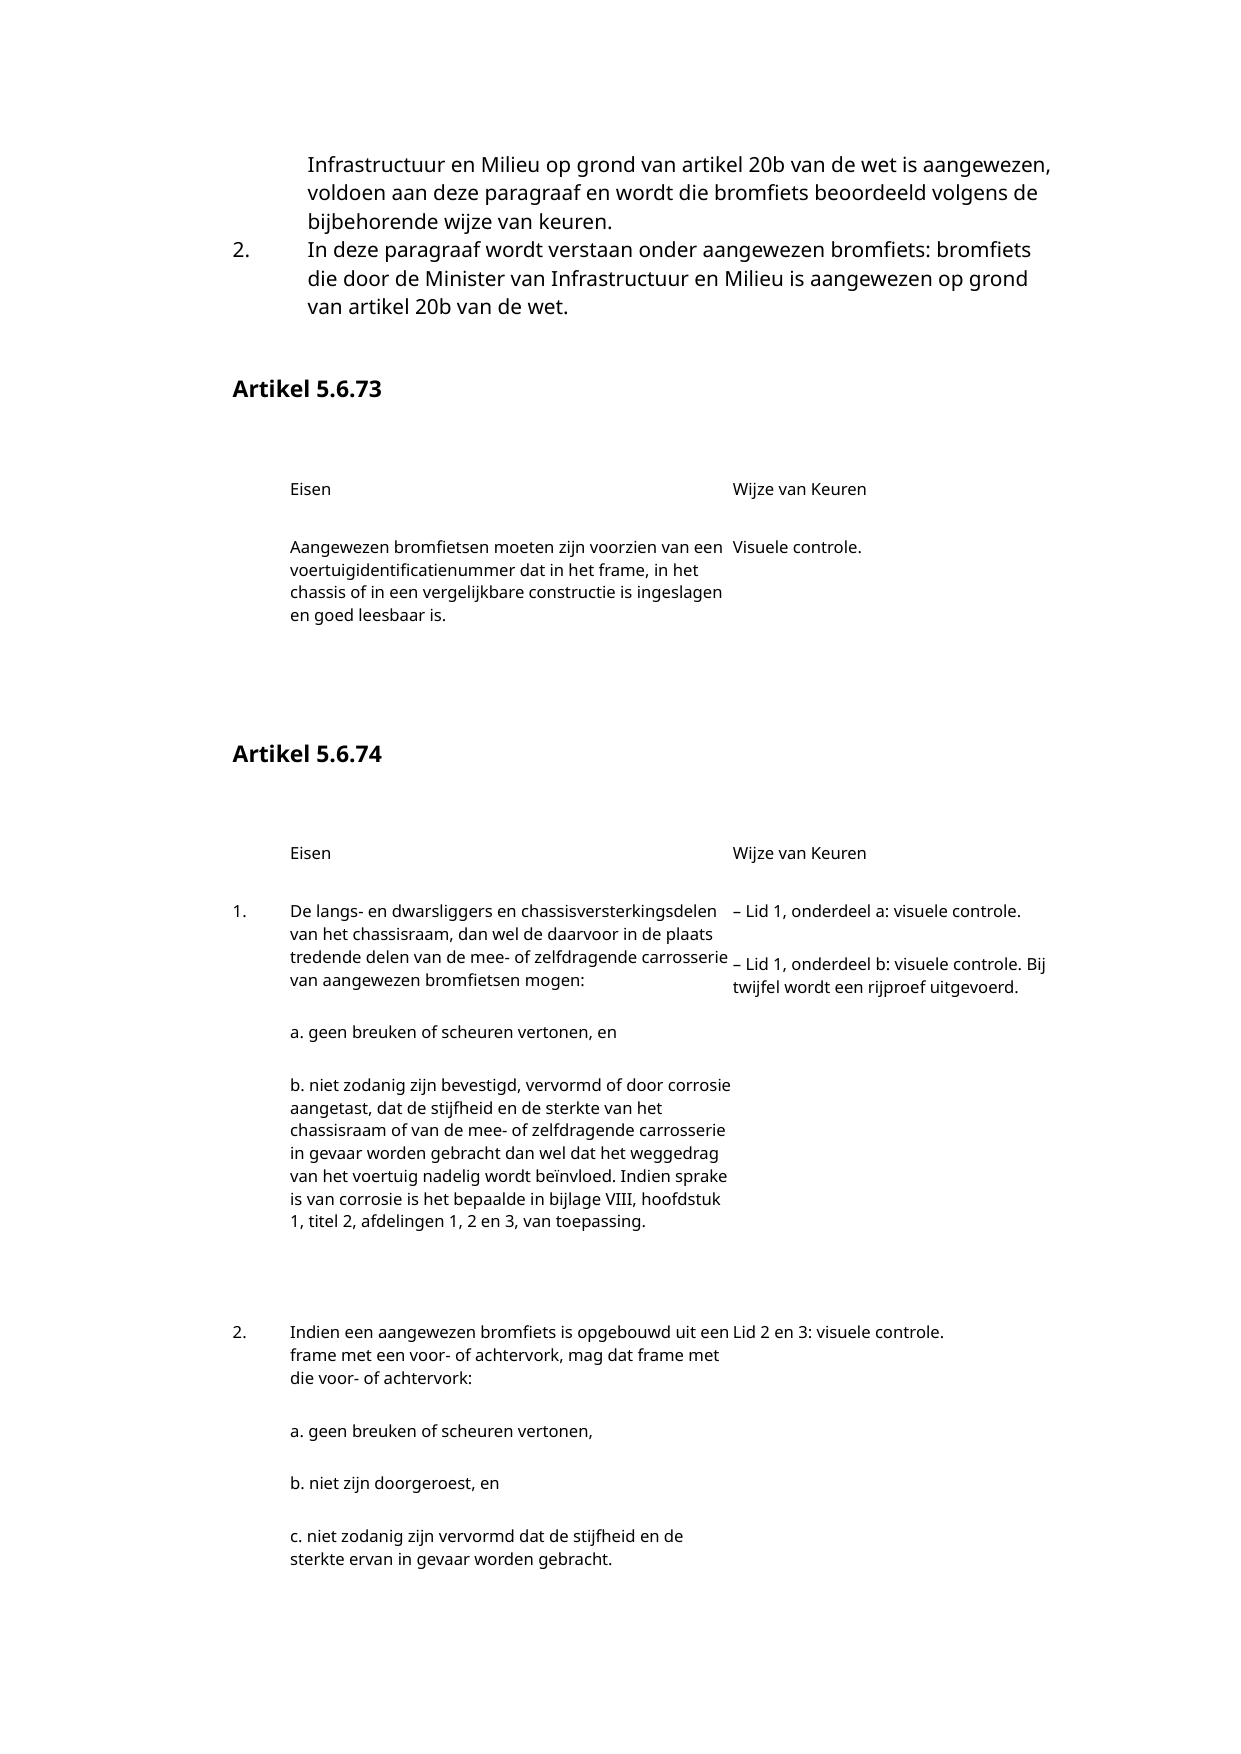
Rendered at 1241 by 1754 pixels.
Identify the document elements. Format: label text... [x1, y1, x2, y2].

table_header Wijze van Keuren [733, 477, 1053, 536]
table_cell Aangewezen bromfietsen moeten zijn voorzien van een voertuigidentificatienummer dat in het frame, in het chassis of in een vergelijkbare constructie is ingeslagen en goed leesbaar is. [290, 536, 733, 657]
table_cell Visuele controle. [733, 536, 1053, 657]
table_header Eisen [290, 842, 733, 900]
table_header [233, 842, 290, 900]
list Infrastructuur en Milieu op grond van artikel 20b van de wet is aangewezen, voldoen aan deze paragraaf en wordt die bromfiets beoordeeld volgens de bijbehorende wijze van keuren. [232, 150, 1053, 235]
table_cell – Lid 1, onderdeel a: visuele controle. – Lid 1, onderdeel b: visuele controle. Bij twijfel wordt een rijproef uitgevoerd. [733, 900, 1053, 1263]
table_cell [233, 536, 290, 657]
table_cell 2. [233, 1321, 290, 1600]
table_cell [233, 1263, 290, 1321]
subtitle Artikel 5.6.74 [232, 737, 1053, 769]
subtitle Artikel 5.6.73 [232, 373, 1053, 404]
table_header Eisen [290, 477, 733, 536]
table_cell [290, 1263, 733, 1321]
table_header [233, 477, 290, 536]
table_cell [733, 1263, 1053, 1321]
table_header Wijze van Keuren [733, 842, 1053, 900]
table_cell Lid 2 en 3: visuele controle. [733, 1321, 1053, 1600]
table_cell 1. [233, 900, 290, 1263]
list In deze paragraaf wordt verstaan onder aangewezen bromfiets: bromfiets die door de Minister van Infrastructuur en Milieu is aangewezen op grond van artikel 20b van de wet. [232, 235, 1053, 321]
table_cell Indien een aangewezen bromfiets is opgebouwd uit een frame met een voor- of achtervork, mag dat frame met die voor- of achtervork: a. geen breuken of scheuren vertonen, b. niet zijn doorgeroest, en c. niet zodanig zijn vervormd dat de stijfheid en de sterkte ervan in gevaar worden gebracht. [290, 1321, 733, 1600]
table_cell De langs- en dwarsliggers en chassisversterkingsdelen van het chassisraam, dan wel de daarvoor in de plaats tredende delen van de mee- of zelfdragende carrosserie van aangewezen bromfietsen mogen: a. geen breuken of scheuren vertonen, en b. niet zodanig zijn bevestigd, vervormd of door corrosie aangetast, dat de stijfheid en de sterkte van het chassisraam of van de mee- of zelfdragende carrosserie in gevaar worden gebracht dan wel dat het weggedrag van het voertuig nadelig wordt beïnvloed. Indien sprake is van corrosie is het bepaalde in bijlage VIII, hoofdstuk 1, titel 2, afdelingen 1, 2 en 3, van toepassing. [290, 900, 733, 1263]
